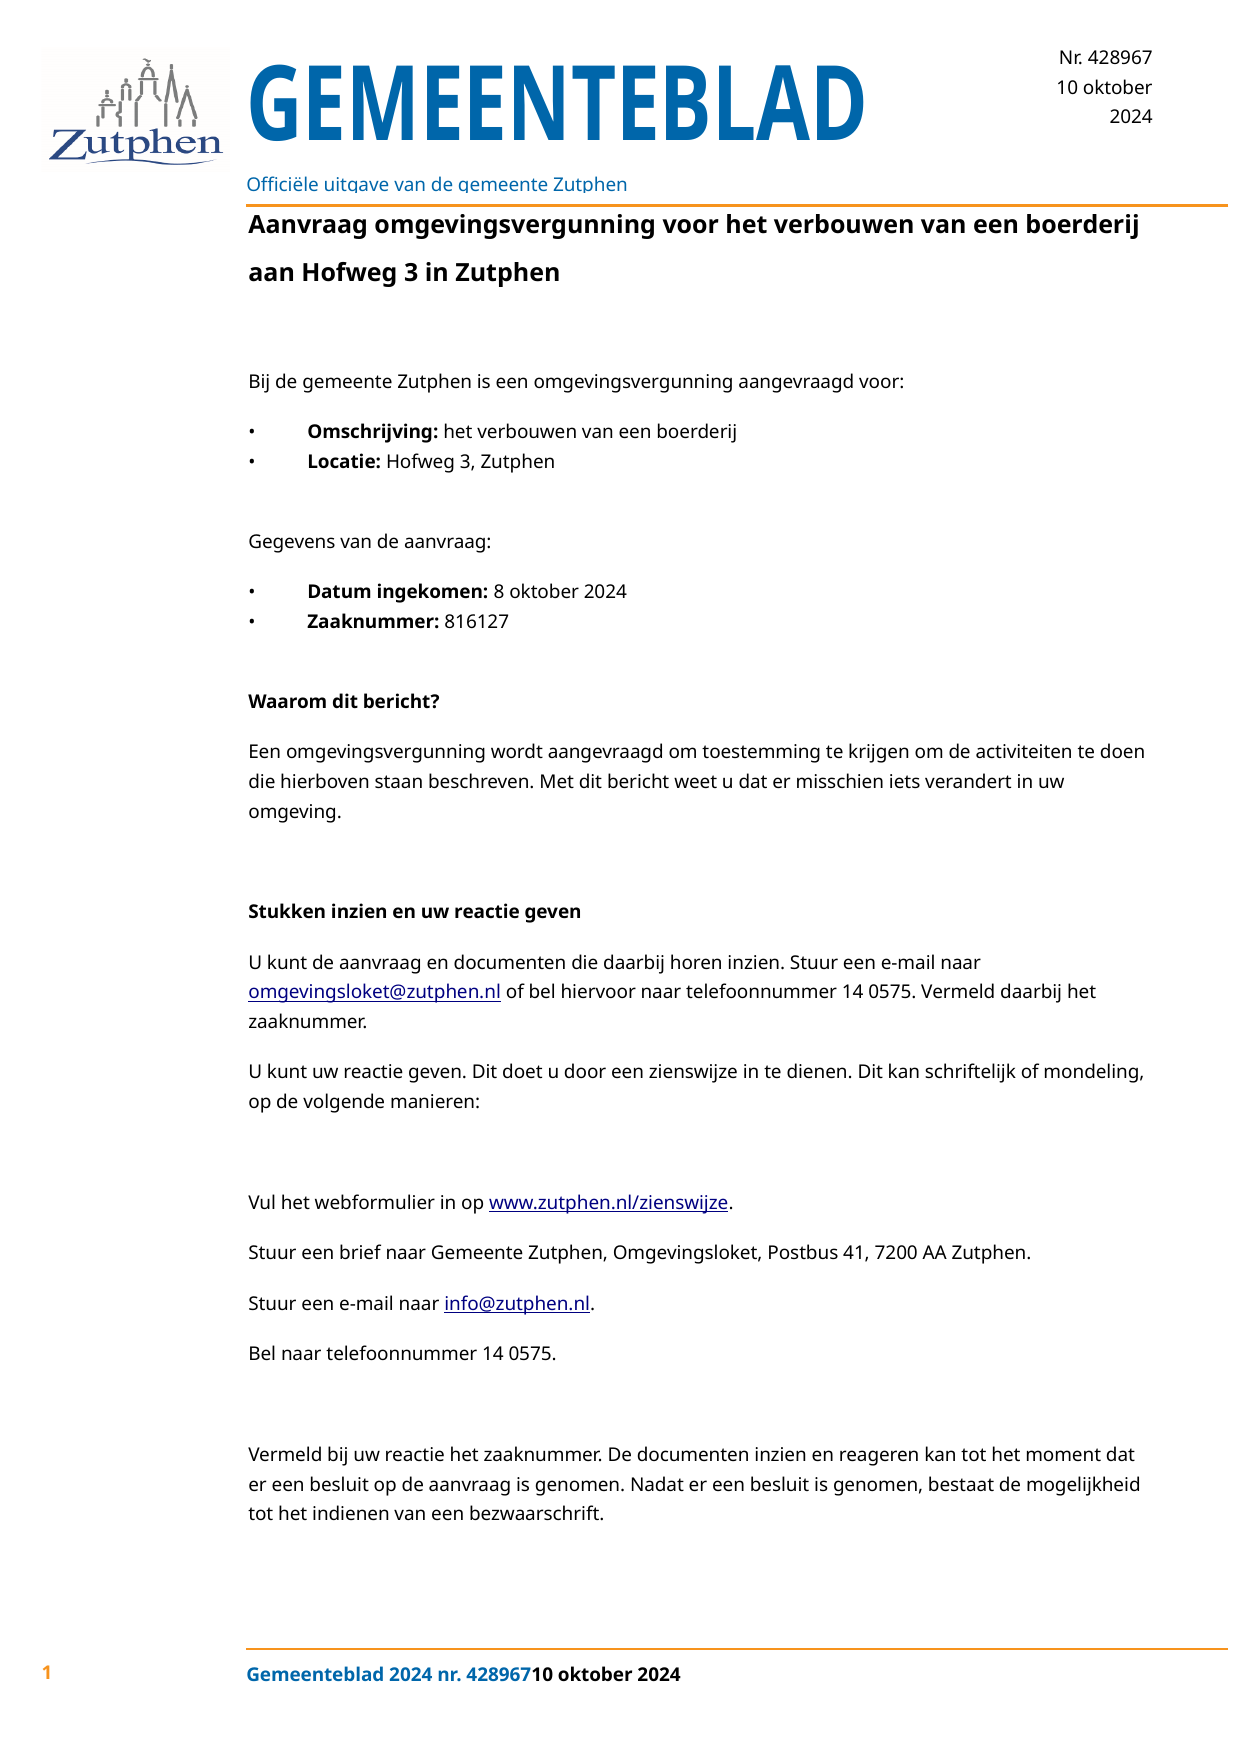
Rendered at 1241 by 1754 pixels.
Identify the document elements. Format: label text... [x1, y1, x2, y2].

text Vermeld bij uw reactie het zaaknummer. De documenten inzien en reageren kan tot het moment dat er een besluit op de aanvraag is genomen. Nadat er een besluit is genomen, bestaat de mogelijkheid tot het indienen van een bezwaarschrift. [248, 1441, 1152, 1526]
picture [41, 47, 231, 172]
list Zaaknummer: 816127 [248, 608, 1152, 634]
text U kunt uw reactie geven. Dit doet u door een zienswijze in te dienen. Dit kan schriftelijk of mondeling, op de volgende manieren: [248, 1059, 1152, 1114]
text Bij de gemeente Zutphen is een omgevingsvergunning aangevraagd voor: [248, 368, 1152, 394]
text Stukken inzien en uw reactie geven [248, 899, 1152, 924]
text Vul het webformulier in op www.zutphen.nl/zienswijze. [248, 1189, 1152, 1215]
list Omschrijving: het verbouwen van een boerderij [248, 419, 1152, 444]
text Waarom dit bericht? [248, 688, 1152, 714]
text Stuur een e-mail naar info@zutphen.nl. [248, 1290, 1152, 1316]
text Bel naar telefoonnummer 14 0575. [248, 1340, 1152, 1366]
list Locatie: Hofweg 3, Zutphen [248, 448, 1152, 474]
list Datum ingekomen: 8 oktober 2024 [248, 579, 1152, 604]
text Een omgevingsvergunning wordt aangevraagd om toestemming te krijgen om de activiteiten te doen die hierboven staan beschreven. Met dit bericht weet u dat er misschien iets verandert in uw omgeving. [248, 739, 1152, 824]
text Stuur een brief naar Gemeente Zutphen, Omgevingsloket, Postbus 41, 7200 AA Zutphen. [248, 1239, 1152, 1265]
text U kunt de aanvraag en documenten die daarbij horen inzien. Stuur een e-mail naar omgevingsloket@zutphen.nl of bel hiervoor naar telefoonnummer 14 0575. Vermeld daarbij het zaaknummer. [248, 949, 1152, 1034]
text Gegevens van de aanvraag: [248, 528, 1152, 554]
text Aanvraag omgevingsvergunning voor het verbouwen van een boerderij aan Hofweg 3 in Zutphen [248, 207, 1152, 288]
